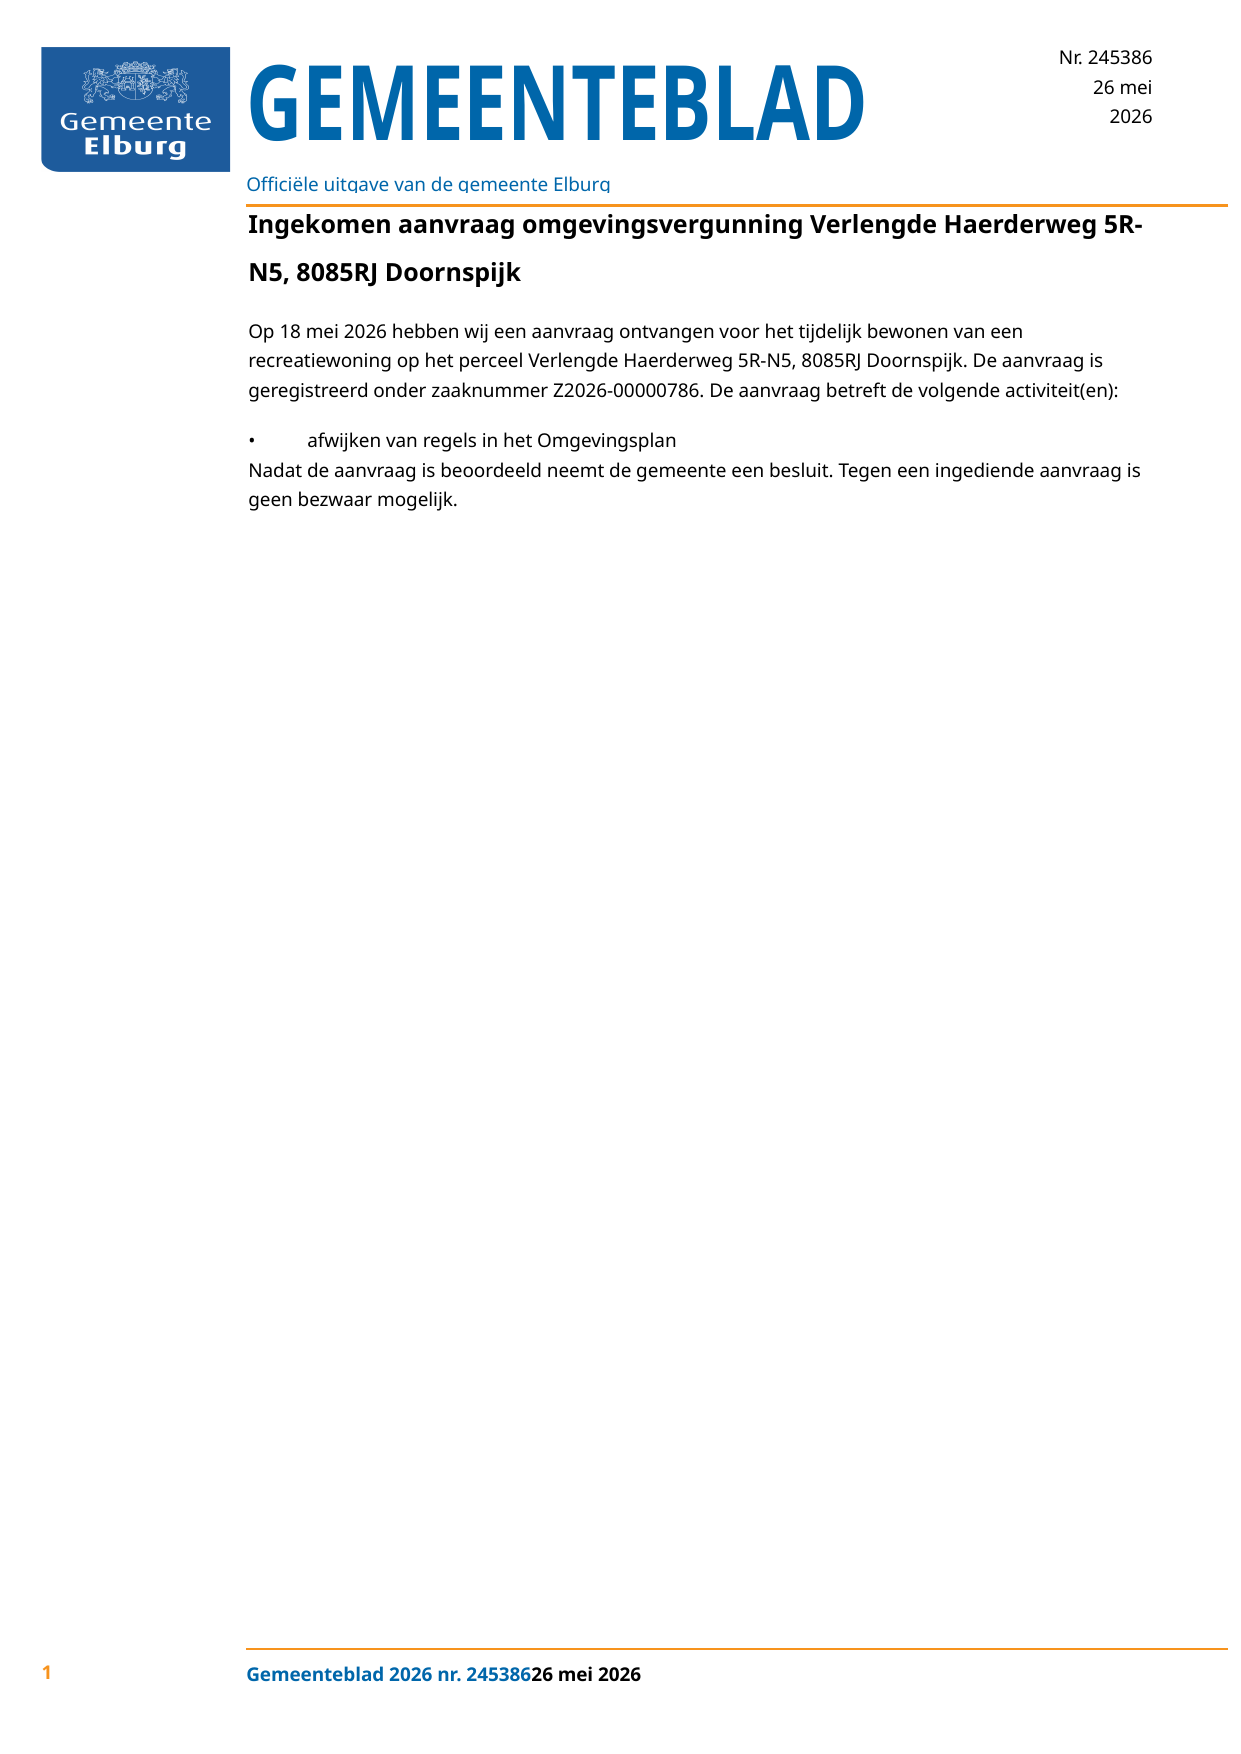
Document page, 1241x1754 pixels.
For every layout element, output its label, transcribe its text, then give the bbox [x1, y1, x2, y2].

list afwijken van regels in het Omgevingsplan [248, 427, 1152, 453]
text Ingekomen aanvraag omgevingsvergunning Verlengde Haerderweg 5R-N5, 8085RJ Doornspijk [248, 207, 1152, 288]
text Nadat de aanvraag is beoordeeld neemt de gemeente een besluit. Tegen een ingediende aanvraag is geen bezwaar mogelijk. [248, 457, 1152, 512]
text Op 18 mei 2026 hebben wij een aanvraag ontvangen voor het tijdelijk bewonen van een recreatiewoning op het perceel Verlengde Haerderweg 5R-N5, 8085RJ Doornspijk. De aanvraag is geregistreerd onder zaaknummer Z2026-00000786. De aanvraag betreft de volgende activiteit(en): [248, 318, 1152, 403]
picture [41, 47, 231, 172]
